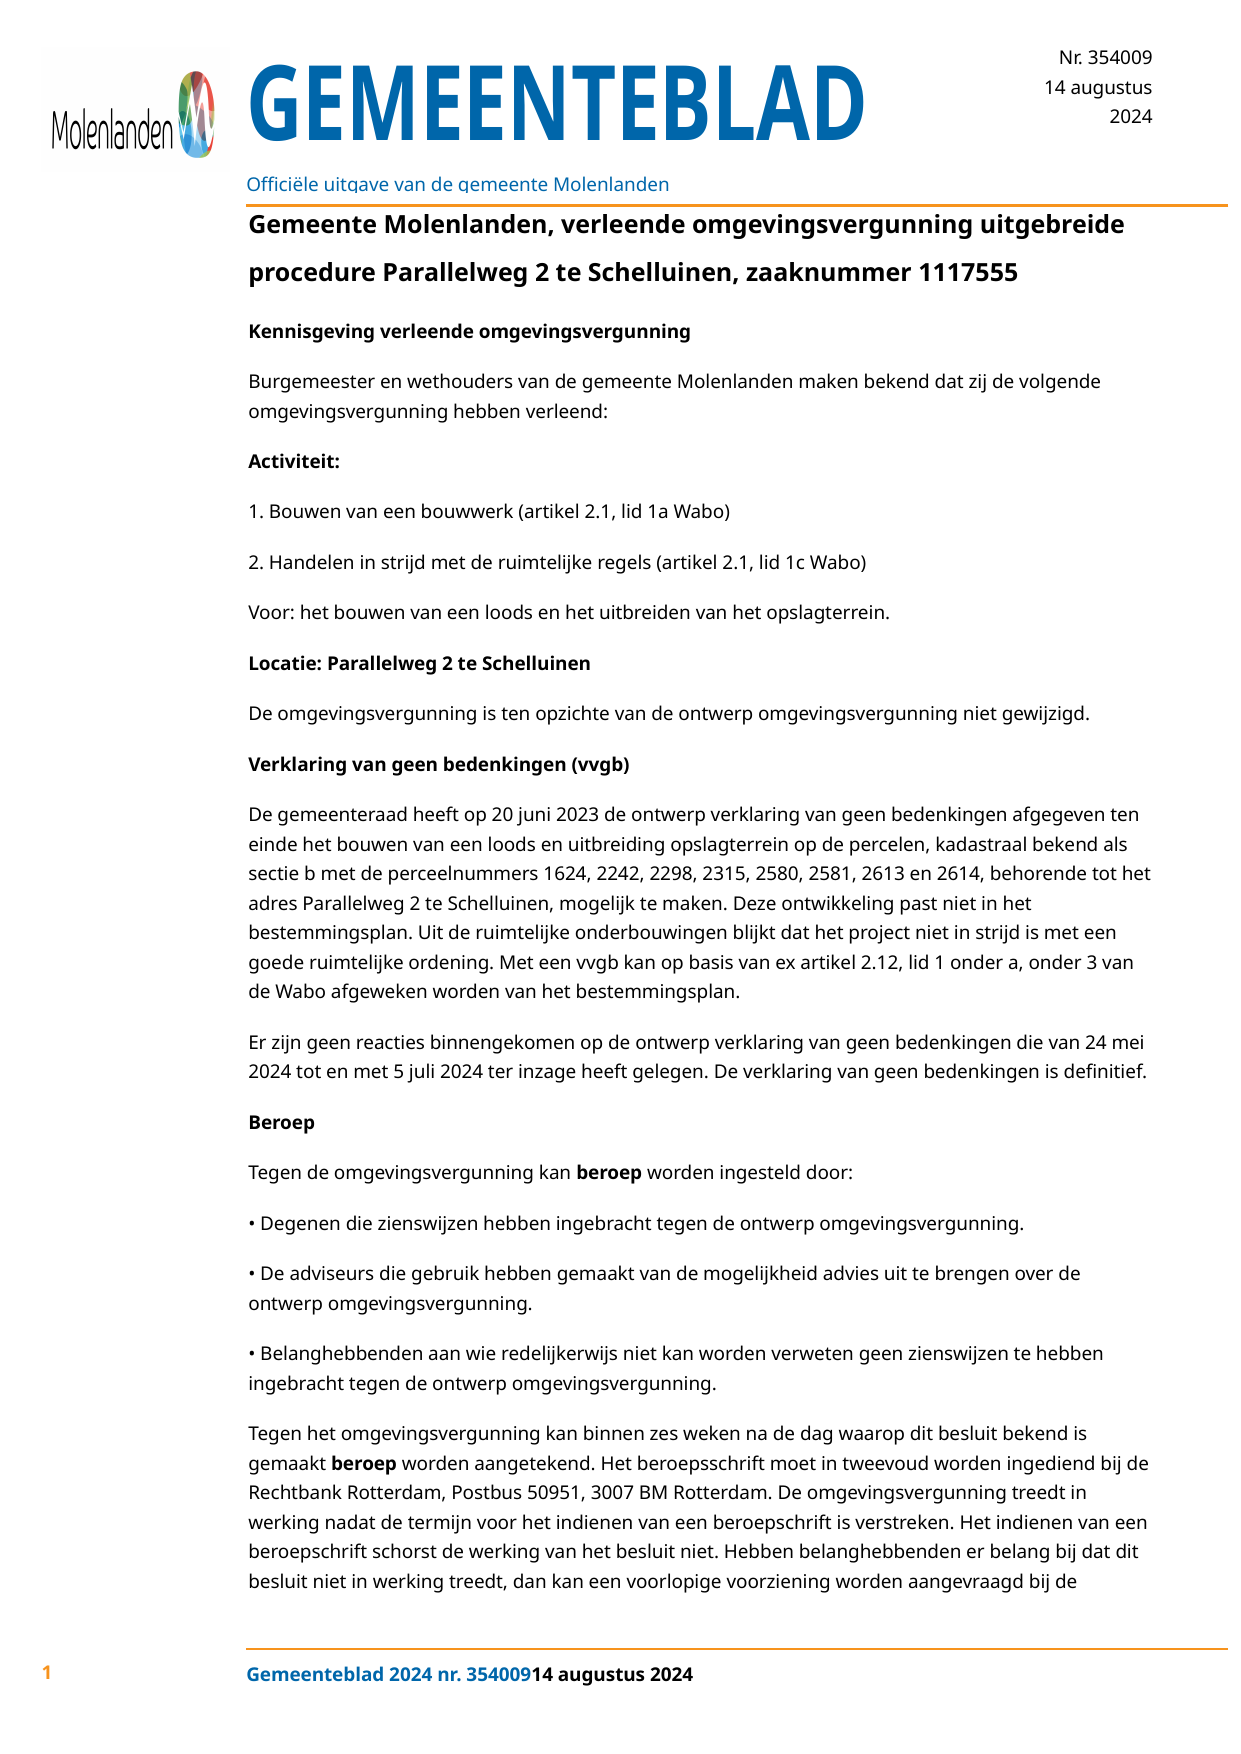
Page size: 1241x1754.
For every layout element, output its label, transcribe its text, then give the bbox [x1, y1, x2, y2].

text Gemeente Molenlanden, verleende omgevingsvergunning uitgebreide procedure Parallelweg 2 te Schelluinen, zaaknummer 1117555 [248, 207, 1152, 288]
text • Belanghebbenden aan wie redelijkerwijs niet kan worden verweten geen zienswijzen te hebben ingebracht tegen de ontwerp omgevingsvergunning. [248, 1340, 1152, 1396]
text 2. Handelen in strijd met de ruimtelijke regels (artikel 2.1, lid 1c Wabo) [248, 549, 1152, 575]
text Tegen de omgevingsvergunning kan beroep worden ingesteld door: [248, 1159, 1152, 1185]
text Verklaring van geen bedenkingen (vvgb) [248, 751, 1152, 777]
text • Degenen die zienswijzen hebben ingebracht tegen de ontwerp omgevingsvergunning. [248, 1210, 1152, 1236]
text Activiteit: [248, 448, 1152, 474]
text 1. Bouwen van een bouwwerk (artikel 2.1, lid 1a Wabo) [248, 499, 1152, 524]
text De gemeenteraad heeft op 20 juni 2023 de ontwerp verklaring van geen bedenkingen afgegeven ten einde het bouwen van een loods en uitbreiding opslagterrein op de percelen, kadastraal bekend als sectie b met de perceelnummers 1624, 2242, 2298, 2315, 2580, 2581, 2613 en 2614, behorende tot het adres Parallelweg 2 te Schelluinen, mogelijk te maken. Deze ontwikkeling past niet in het bestemmingsplan. Uit de ruimtelijke onderbouwingen blijkt dat het project niet in strijd is met een goede ruimtelijke ordening. Met een vvgb kan op basis van ex artikel 2.12, lid 1 onder a, onder 3 van de Wabo afgeweken worden van het bestemmingsplan. [248, 801, 1152, 1004]
text Locatie: Parallelweg 2 te Schelluinen [248, 650, 1152, 676]
picture [41, 47, 231, 172]
text Tegen het omgevingsvergunning kan binnen zes weken na de dag waarop dit besluit bekend is gemaakt beroep worden aangetekend. Het beroepsschrift moet in tweevoud worden ingediend bij de Rechtbank Rotterdam, Postbus 50951, 3007 BM Rotterdam. De omgevingsvergunning treedt in werking nadat de termijn voor het indienen van een beroepschrift is verstreken. Het indienen van een beroepschrift schorst de werking van het besluit niet. Hebben belanghebbenden er belang bij dat dit besluit niet in werking treedt, dan kan een voorlopige voorziening worden aangevraagd bij de [248, 1420, 1152, 1594]
text Burgemeester en wethouders van de gemeente Molenlanden maken bekend dat zij de volgende omgevingsvergunning hebben verleend: [248, 368, 1152, 424]
text Beroep [248, 1109, 1152, 1135]
text Er zijn geen reacties binnengekomen op de ontwerp verklaring van geen bedenkingen die van 24 mei 2024 tot en met 5 juli 2024 ter inzage heeft gelegen. De verklaring van geen bedenkingen is definitief. [248, 1029, 1152, 1084]
text De omgevingsvergunning is ten opzichte van de ontwerp omgevingsvergunning niet gewijzigd. [248, 700, 1152, 726]
text • De adviseurs die gebruik hebben gemaakt van de mogelijkheid advies uit te brengen over de ontwerp omgevingsvergunning. [248, 1260, 1152, 1316]
text Kennisgeving verleende omgevingsvergunning [248, 318, 1152, 344]
text Voor: het bouwen van een loods en het uitbreiden van het opslagterrein. [248, 599, 1152, 625]
